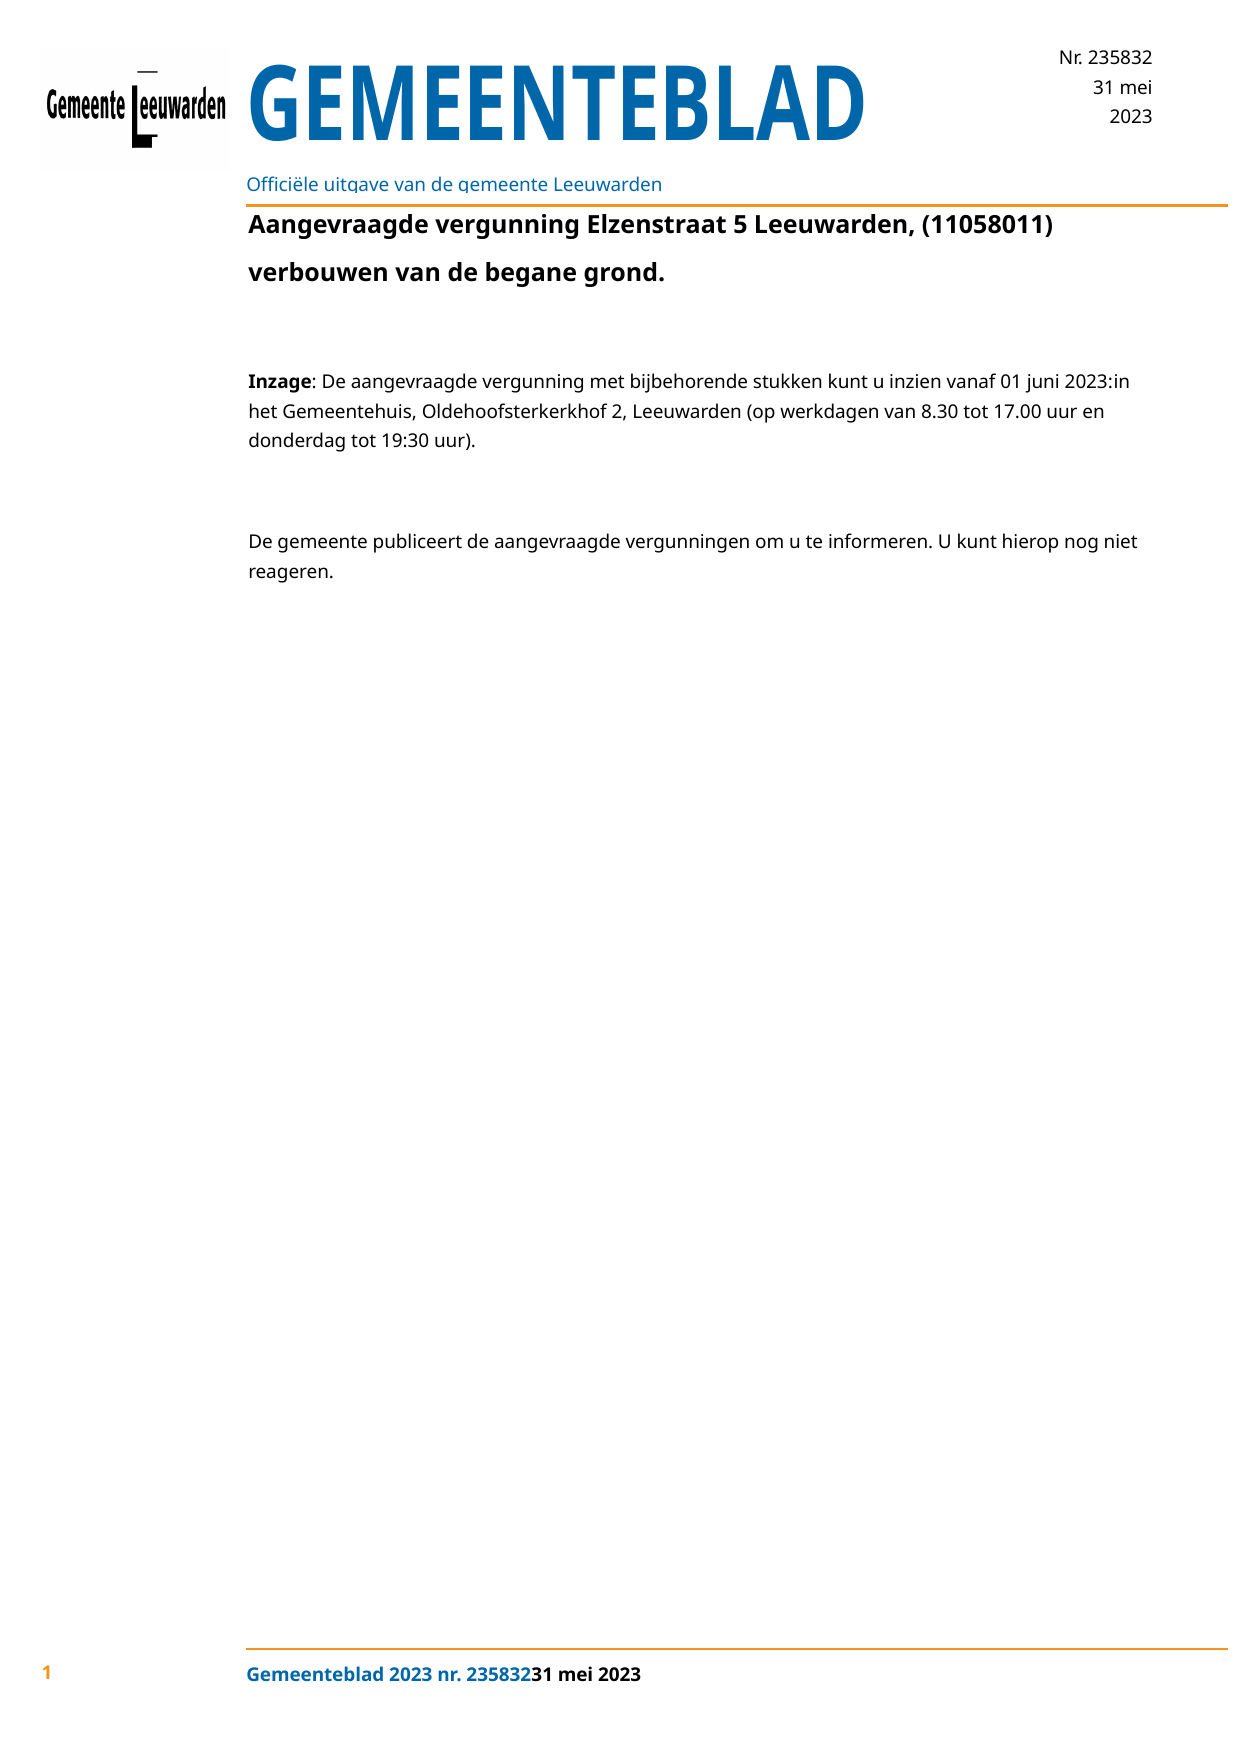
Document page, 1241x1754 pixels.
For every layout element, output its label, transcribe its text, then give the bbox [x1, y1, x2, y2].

text Aangevraagde vergunning Elzenstraat 5 Leeuwarden, (11058011) verbouwen van de begane grond. [248, 207, 1152, 288]
text Inzage: De aangevraagde vergunning met bijbehorende stukken kunt u inzien vanaf 01 juni 2023:in het Gemeentehuis, Oldehoofsterkerkhof 2, Leeuwarden (op werkdagen van 8.30 tot 17.00 uur en donderdag tot 19:30 uur). [248, 368, 1152, 453]
picture [41, 47, 231, 172]
text De gemeente publiceert de aangevraagde vergunningen om u te informeren. U kunt hierop nog niet reageren. [248, 528, 1152, 584]
